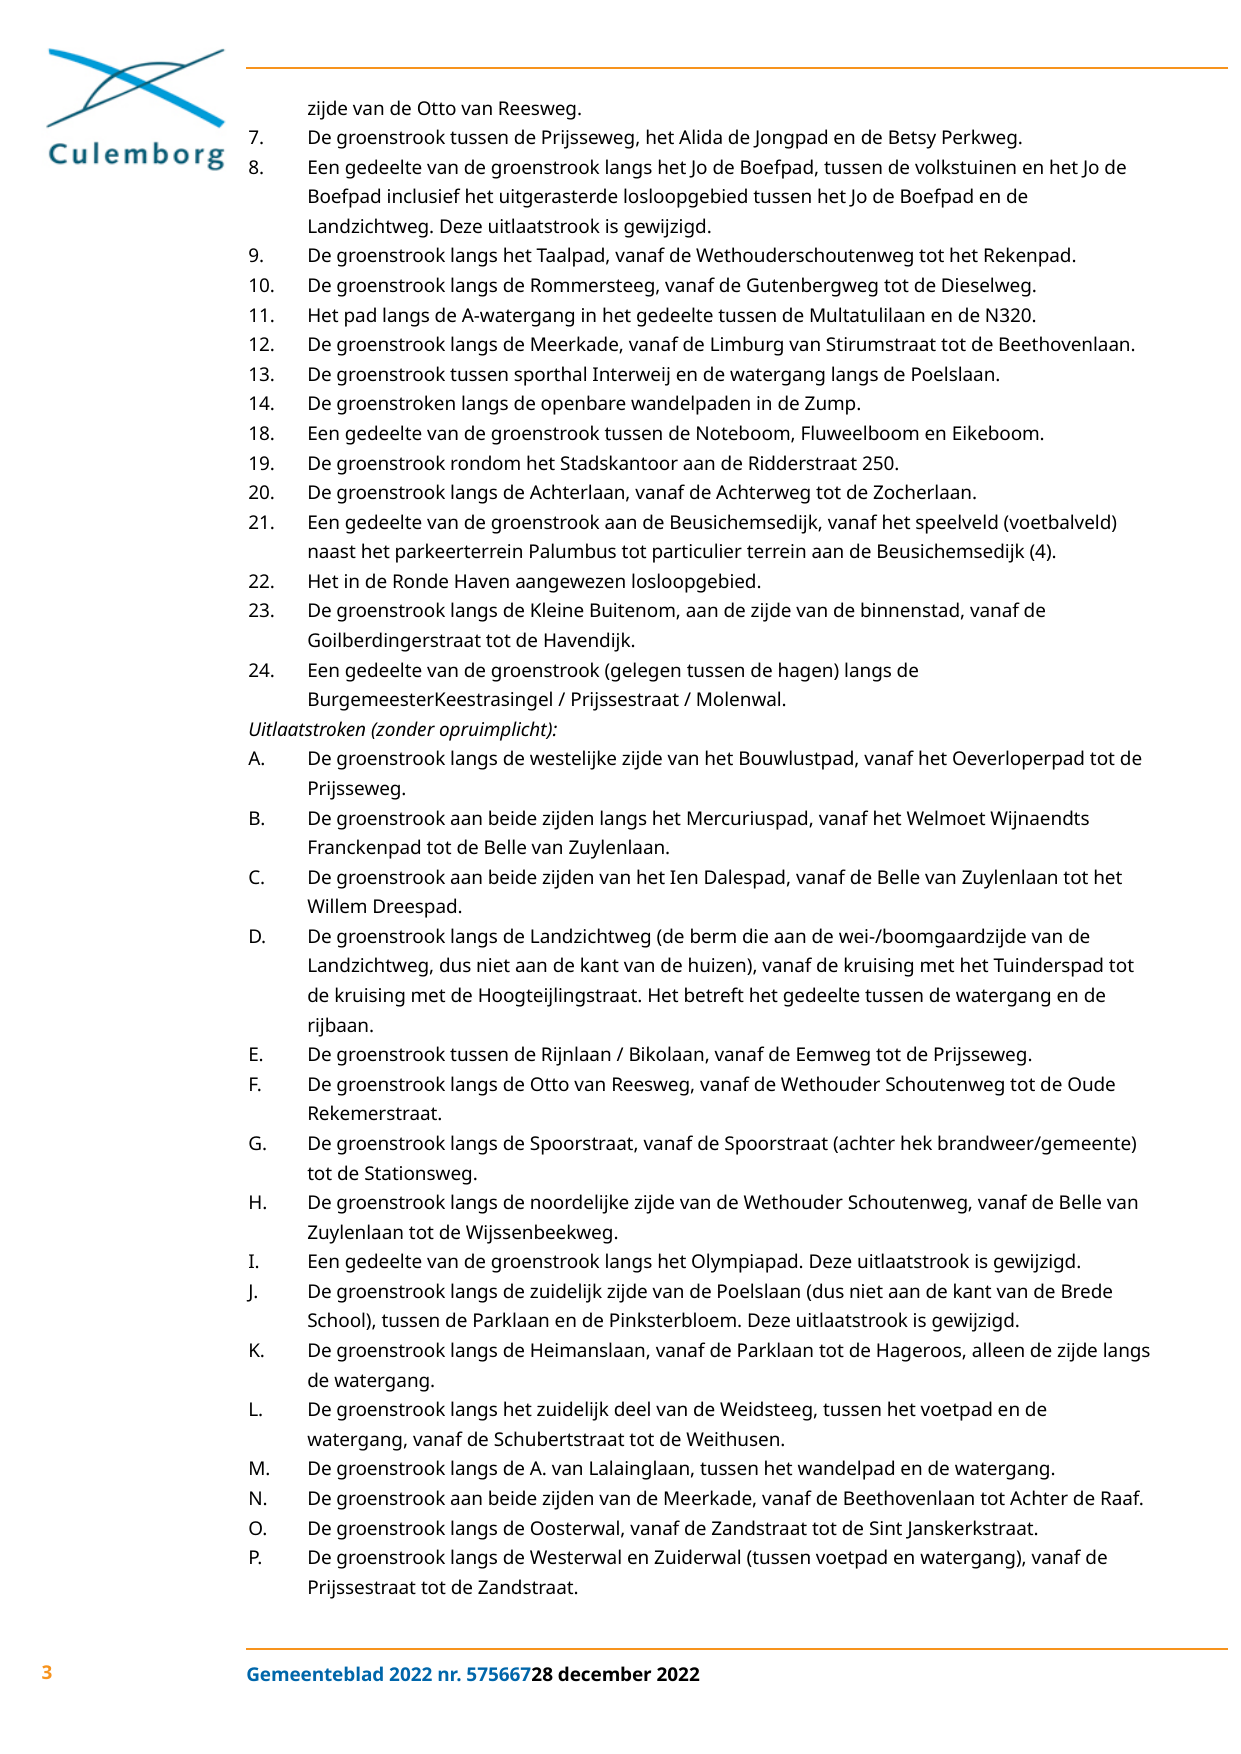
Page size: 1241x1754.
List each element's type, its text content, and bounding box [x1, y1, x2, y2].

list De groenstrook aan beide zijden langs het Mercuriuspad, vanaf het Welmoet Wijnaendts Franckenpad tot de Belle van Zuylenlaan. [248, 805, 1152, 860]
list De groenstrook tussen de Rijnlaan / Bikolaan, vanaf de Eemweg tot de Prijsseweg. [248, 1041, 1152, 1067]
list De groenstrook langs de Westerwal en Zuiderwal (tussen voetpad en watergang), vanaf de Prijssestraat tot de Zandstraat. [248, 1544, 1152, 1600]
list Een gedeelte van de groenstrook langs het Jo de Boefpad, tussen de volkstuinen en het Jo de Boefpad inclusief het uitgerasterde losloopgebied tussen het Jo de Boefpad en de Landzichtweg. Deze uitlaatstrook is gewijzigd. [248, 154, 1152, 239]
text Uitlaatstroken (zonder opruimplicht): [248, 716, 1152, 742]
list Een gedeelte van de groenstrook langs het Olympiapad. Deze uitlaatstrook is gewijzigd. [248, 1248, 1152, 1274]
picture [41, 47, 231, 172]
list De groenstrook aan beide zijden van het Ien Dalespad, vanaf de Belle van Zuylenlaan tot het Willem Dreespad. [248, 864, 1152, 919]
list De groenstrook langs de zuidelijk zijde van de Poelslaan (dus niet aan de kant van de Brede School), tussen de Parklaan en de Pinksterbloem. Deze uitlaatstrook is gewijzigd. [248, 1278, 1152, 1333]
list De groenstrook langs de Spoorstraat, vanaf de Spoorstraat (achter hek brandweer/gemeente) tot de Stationsweg. [248, 1130, 1152, 1186]
list De groenstrook langs de noordelijke zijde van de Wethouder Schoutenweg, vanaf de Belle van Zuylenlaan tot de Wijssenbeekweg. [248, 1189, 1152, 1245]
list De groenstroken langs de openbare wandelpaden in de Zump. [248, 391, 1152, 416]
list De groenstrook langs de Rommersteeg, vanaf de Gutenbergweg tot de Dieselweg. [248, 272, 1152, 298]
list Een gedeelte van de groenstrook aan de Beusichemsedijk, vanaf het speelveld (voetbalveld) naast het parkeerterrein Palumbus tot particulier terrein aan de Beusichemsedijk (4). [248, 509, 1152, 564]
list De groenstrook langs de westelijke zijde van het Bouwlustpad, vanaf het Oeverloperpad tot de Prijsseweg. [248, 746, 1152, 801]
list De groenstrook langs de Oosterwal, vanaf de Zandstraat tot de Sint Janskerkstraat. [248, 1515, 1152, 1541]
list De groenstrook langs de Achterlaan, vanaf de Achterweg tot de Zocherlaan. [248, 479, 1152, 505]
list De groenstrook langs de A. van Lalainglaan, tussen het wandelpad en de watergang. [248, 1456, 1152, 1481]
list De groenstrook langs het zuidelijk deel van de Weidsteeg, tussen het voetpad en de watergang, vanaf de Schubertstraat tot de Weithusen. [248, 1396, 1152, 1452]
list Een gedeelte van de groenstrook (gelegen tussen de hagen) langs de BurgemeesterKeestrasingel / Prijssestraat / Molenwal. [248, 657, 1152, 712]
list Het pad langs de A-watergang in het gedeelte tussen de Multatulilaan en de N320. [248, 302, 1152, 328]
list De groenstrook langs de Otto van Reesweg, vanaf de Wethouder Schoutenweg tot de Oude Rekemerstraat. [248, 1071, 1152, 1126]
list zijde van de Otto van Reesweg. [248, 95, 1152, 121]
list Een gedeelte van de groenstrook tussen de Noteboom, Fluweelboom en Eikeboom. [248, 420, 1152, 446]
list De groenstrook rondom het Stadskantoor aan de Ridderstraat 250. [248, 450, 1152, 476]
list De groenstrook aan beide zijden van de Meerkade, vanaf de Beethovenlaan tot Achter de Raaf. [248, 1485, 1152, 1511]
list De groenstrook langs de Heimanslaan, vanaf de Parklaan tot de Hageroos, alleen de zijde langs de watergang. [248, 1337, 1152, 1393]
list De groenstrook tussen de Prijsseweg, het Alida de Jongpad en de Betsy Perkweg. [248, 124, 1152, 150]
list De groenstrook langs de Kleine Buitenom, aan de zijde van de binnenstad, vanaf de Goilberdingerstraat tot de Havendijk. [248, 598, 1152, 653]
list De groenstrook langs de Landzichtweg (de berm die aan de wei-/boomgaardzijde van de Landzichtweg, dus niet aan de kant van de huizen), vanaf de kruising met het Tuinderspad tot de kruising met de Hoogteijlingstraat. Het betreft het gedeelte tussen de watergang en de rijbaan. [248, 923, 1152, 1038]
list De groenstrook langs het Taalpad, vanaf de Wethouderschoutenweg tot het Rekenpad. [248, 243, 1152, 268]
list De groenstrook langs de Meerkade, vanaf de Limburg van Stirumstraat tot de Beethovenlaan. [248, 331, 1152, 357]
list Het in de Ronde Haven aangewezen losloopgebied. [248, 568, 1152, 594]
list De groenstrook tussen sporthal Interweij en de watergang langs de Poelslaan. [248, 361, 1152, 387]
